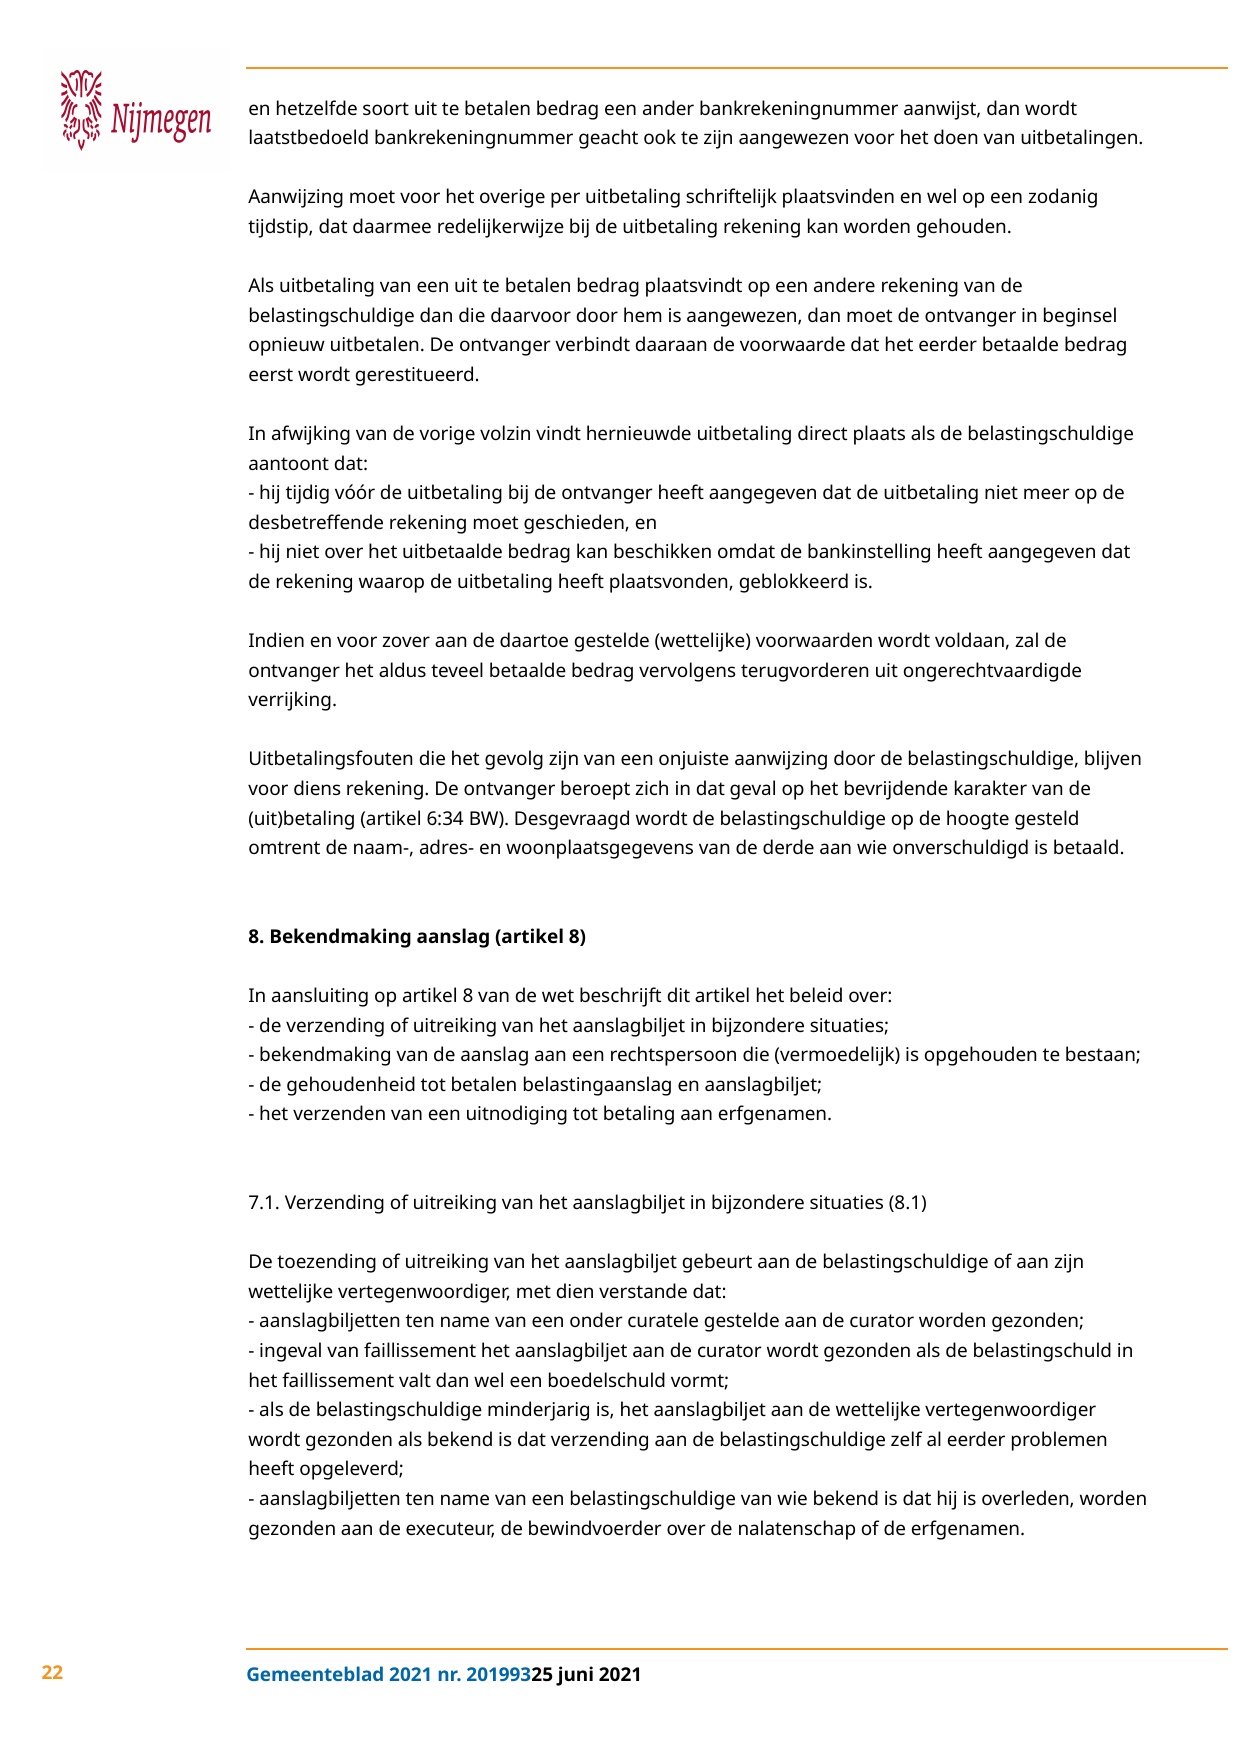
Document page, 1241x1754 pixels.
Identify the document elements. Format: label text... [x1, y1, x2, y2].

text - aanslagbiljetten ten name van een belastingschuldige van wie bekend is dat hij is overleden, worden gezonden aan de executeur, de bewindvoerder over de nalatenschap of de erfgenamen. [248, 1485, 1152, 1541]
text Als uitbetaling van een uit te betalen bedrag plaatsvindt op een andere rekening van de belastingschuldige dan die daarvoor door hem is aangewezen, dan moet de ontvanger in beginsel opnieuw uitbetalen. De ontvanger verbindt daaraan de voorwaarde dat het eerder betaalde bedrag eerst wordt gerestitueerd. [248, 272, 1152, 387]
text In aansluiting op artikel 8 van de wet beschrijft dit artikel het beleid over: [248, 982, 1152, 1008]
text In afwijking van de vorige volzin vindt hernieuwde uitbetaling direct plaats als de belastingschuldige aantoont dat: [248, 420, 1152, 476]
text - als de belastingschuldige minderjarig is, het aanslagbiljet aan de wettelijke vertegenwoordiger wordt gezonden als bekend is dat verzending aan de belastingschuldige zelf al eerder problemen heeft opgeleverd; [248, 1396, 1152, 1481]
text - het verzenden van een uitnodiging tot betaling aan erfgenamen. [248, 1101, 1152, 1126]
text - bekendmaking van de aanslag aan een rechtspersoon die (vermoedelijk) is opgehouden te bestaan; [248, 1041, 1152, 1067]
text - de gehoudenheid tot betalen belastingaanslag en aanslagbiljet; [248, 1071, 1152, 1097]
picture [41, 47, 231, 172]
text - hij niet over het uitbetaalde bedrag kan beschikken omdat de bankinstelling heeft aangegeven dat de rekening waarop de uitbetaling heeft plaatsvonden, geblokkeerd is. [248, 538, 1152, 594]
text - aanslagbiljetten ten name van een onder curatele gestelde aan de curator worden gezonden; [248, 1308, 1152, 1333]
text en hetzelfde soort uit te betalen bedrag een ander bankrekeningnummer aanwijst, dan wordt laatstbedoeld bankrekeningnummer geacht ook te zijn aangewezen voor het doen van uitbetalingen. [248, 95, 1152, 150]
text De toezending of uitreiking van het aanslagbiljet gebeurt aan de belastingschuldige of aan zijn wettelijke vertegenwoordiger, met dien verstande dat: [248, 1248, 1152, 1304]
text Uitbetalingsfouten die het gevolg zijn van een onjuiste aanwijzing door de belastingschuldige, blijven voor diens rekening. De ontvanger beroept zich in dat geval op het bevrijdende karakter van de (uit)betaling (artikel 6:34 BW). Desgevraagd wordt de belastingschuldige op de hoogte gesteld omtrent de naam-, adres- en woonplaatsgegevens van de derde aan wie onverschuldigd is betaald. [248, 746, 1152, 860]
text 7.1. Verzending of uitreiking van het aanslagbiljet in bijzondere situaties (8.1) [248, 1189, 1152, 1215]
text Aanwijzing moet voor het overige per uitbetaling schriftelijk plaatsvinden en wel op een zodanig tijdstip, dat daarmee redelijkerwijze bij de uitbetaling rekening kan worden gehouden. [248, 183, 1152, 239]
text Indien en voor zover aan de daartoe gestelde (wettelijke) voorwaarden wordt voldaan, zal de ontvanger het aldus teveel betaalde bedrag vervolgens terugvorderen uit ongerechtvaardigde verrijking. [248, 627, 1152, 712]
text - ingeval van faillissement het aanslagbiljet aan de curator wordt gezonden als de belastingschuld in het faillissement valt dan wel een boedelschuld vormt; [248, 1337, 1152, 1393]
text - hij tijdig vóór de uitbetaling bij de ontvanger heeft aangegeven dat de uitbetaling niet meer op de desbetreffende rekening moet geschieden, en [248, 479, 1152, 535]
text - de verzending of uitreiking van het aanslagbiljet in bijzondere situaties; [248, 1012, 1152, 1038]
text 8. Bekendmaking aanslag (artikel 8) [248, 923, 1152, 949]
